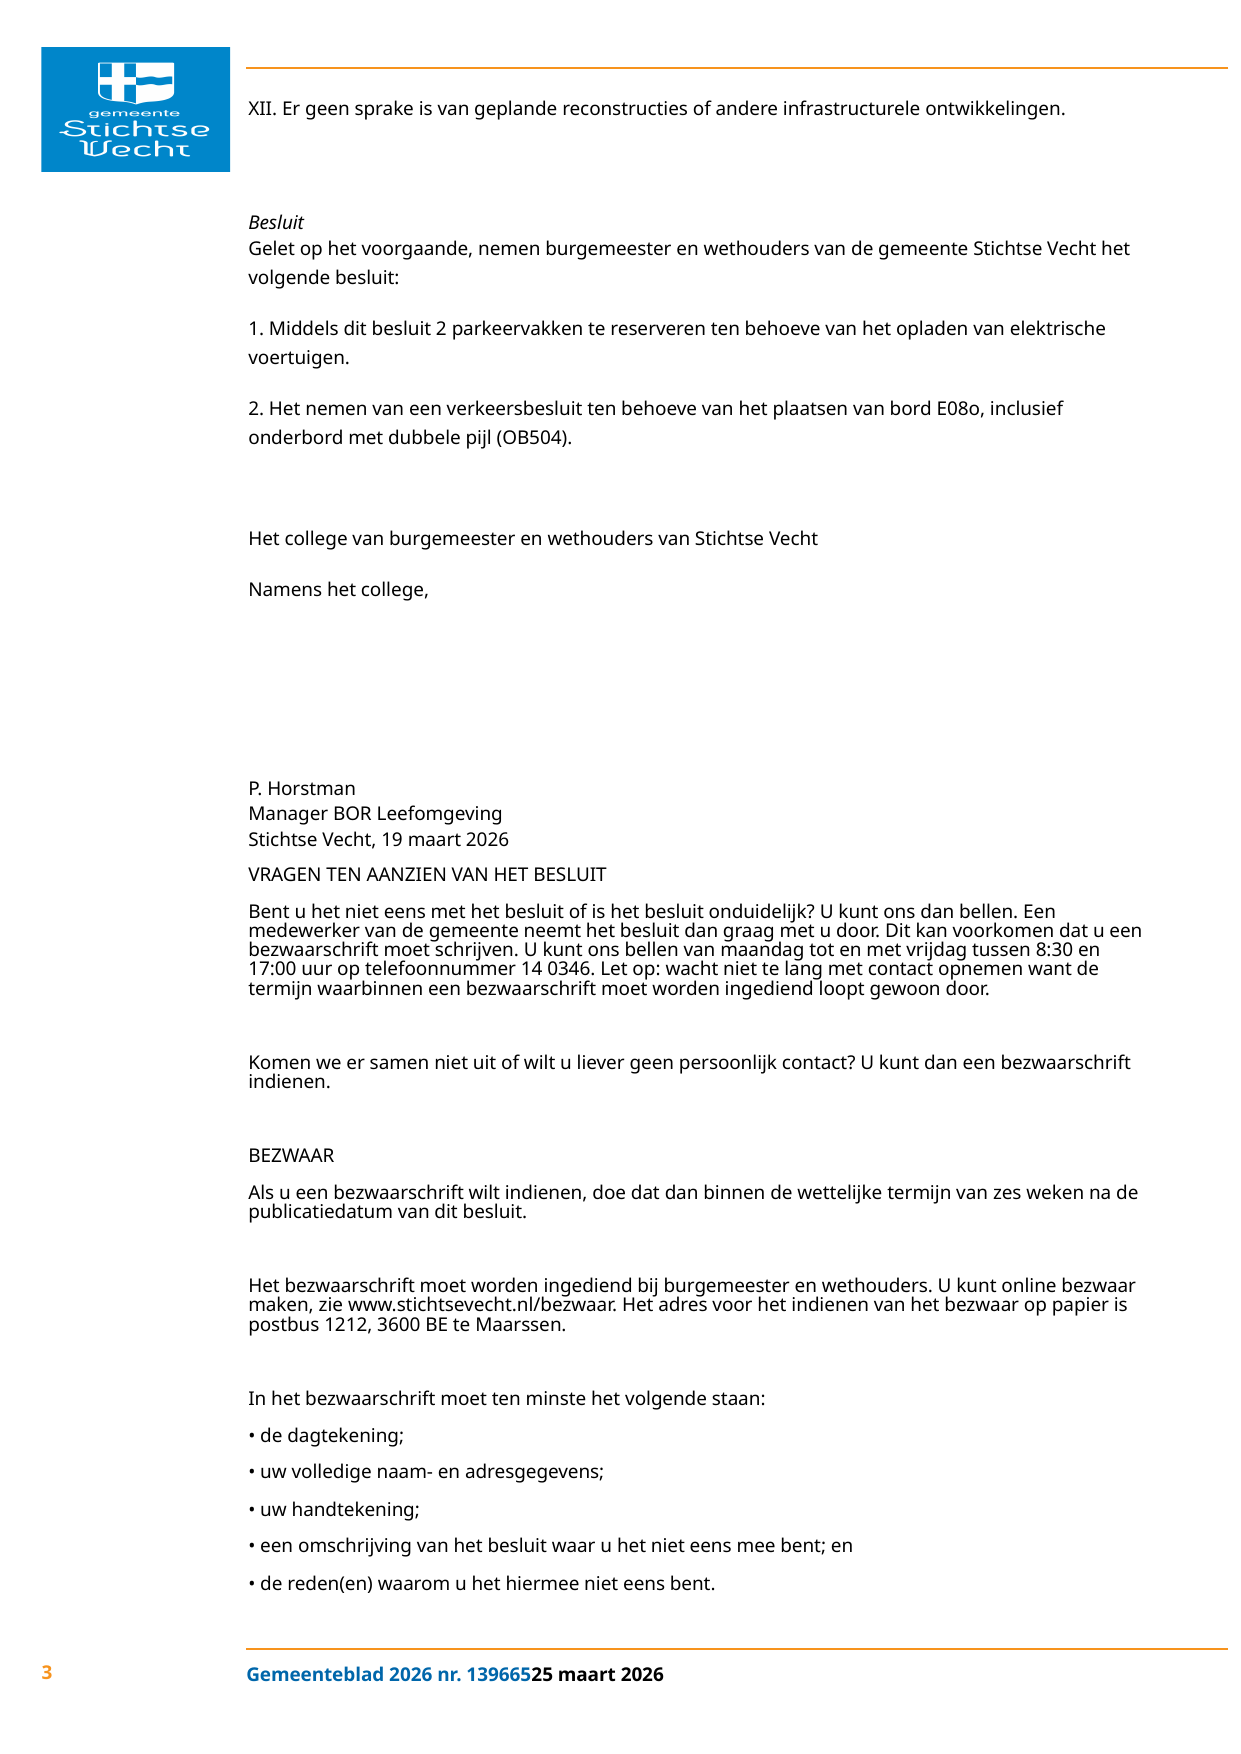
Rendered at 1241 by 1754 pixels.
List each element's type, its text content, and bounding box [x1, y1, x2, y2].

text Komen we er samen niet uit of wilt u liever geen persoonlijk contact? U kunt dan een bezwaarschrift indienen. [248, 1054, 1152, 1092]
text • uw handtekening; [248, 1501, 1152, 1520]
text Bent u het niet eens met het besluit of is het besluit onduidelijk? U kunt ons dan bellen. Een medewerker van de gemeente neemt het besluit dan graag met u door. Dit kan voorkomen dat u een bezwaarschrift moet schrijven. U kunt ons bellen van maandag tot en met vrijdag tussen 8:30 en 17:00 uur op telefoonnummer 14 0346. Let op: wacht niet te lang met contact opnemen want de termijn waarbinnen een bezwaarschrift moet worden ingediend loopt gewoon door. [248, 903, 1152, 999]
text 2. Het nemen van een verkeersbesluit ten behoeve van het plaatsen van bord E08o, inclusief onderbord met dubbele pijl (OB504). [248, 395, 1152, 450]
text P. Horstman [248, 775, 1152, 801]
picture [137, 63, 174, 103]
text VRAGEN TEN AANZIEN VAN HET BESLUIT [248, 866, 1152, 885]
text • uw volledige naam- en adresgegevens; [248, 1463, 1152, 1483]
text 1. Middels dit besluit 2 parkeervakken te reserveren ten behoeve van het opladen van elektrische voertuigen. [248, 315, 1152, 370]
text Het bezwaarschrift moet worden ingediend bij burgemeester en wethouders. U kunt online bezwaar maken, zie www.stichtsevecht.nl/bezwaar. Het adres voor het indienen van het bezwaar op papier is postbus 1212, 3600 BE te Maarssen. [248, 1277, 1152, 1335]
text Namens het college, [248, 576, 1152, 601]
text BEZWAAR [248, 1147, 1152, 1166]
picture [99, 63, 135, 101]
text Als u een bezwaarschrift wilt indienen, doe dat dan binnen de wettelijke termijn van zes weken na de publicatiedatum van dit besluit. [248, 1184, 1152, 1222]
text Besluit [248, 209, 1152, 235]
text In het bezwaarschrift moet ten minste het volgende staan: [248, 1389, 1152, 1409]
text • de reden(en) waarom u het hiermee niet eens bent. [248, 1574, 1152, 1594]
text Stichtse Vecht, 19 maart 2026 [248, 826, 1152, 852]
text • de dagtekening; [248, 1427, 1152, 1446]
text Het college van burgemeester en wethouders van Stichtse Vecht [248, 525, 1152, 551]
text XII. Er geen sprake is van geplande reconstructies of andere infrastructurele ontwikkelingen. [248, 95, 1152, 121]
text Gelet op het voorgaande, nemen burgemeester en wethouders van de gemeente Stichtse Vecht het volgende besluit: [248, 235, 1152, 290]
text • een omschrijving van het besluit waar u het niet eens mee bent; en [248, 1537, 1152, 1557]
text Manager BOR Leefomgeving [248, 801, 1152, 826]
